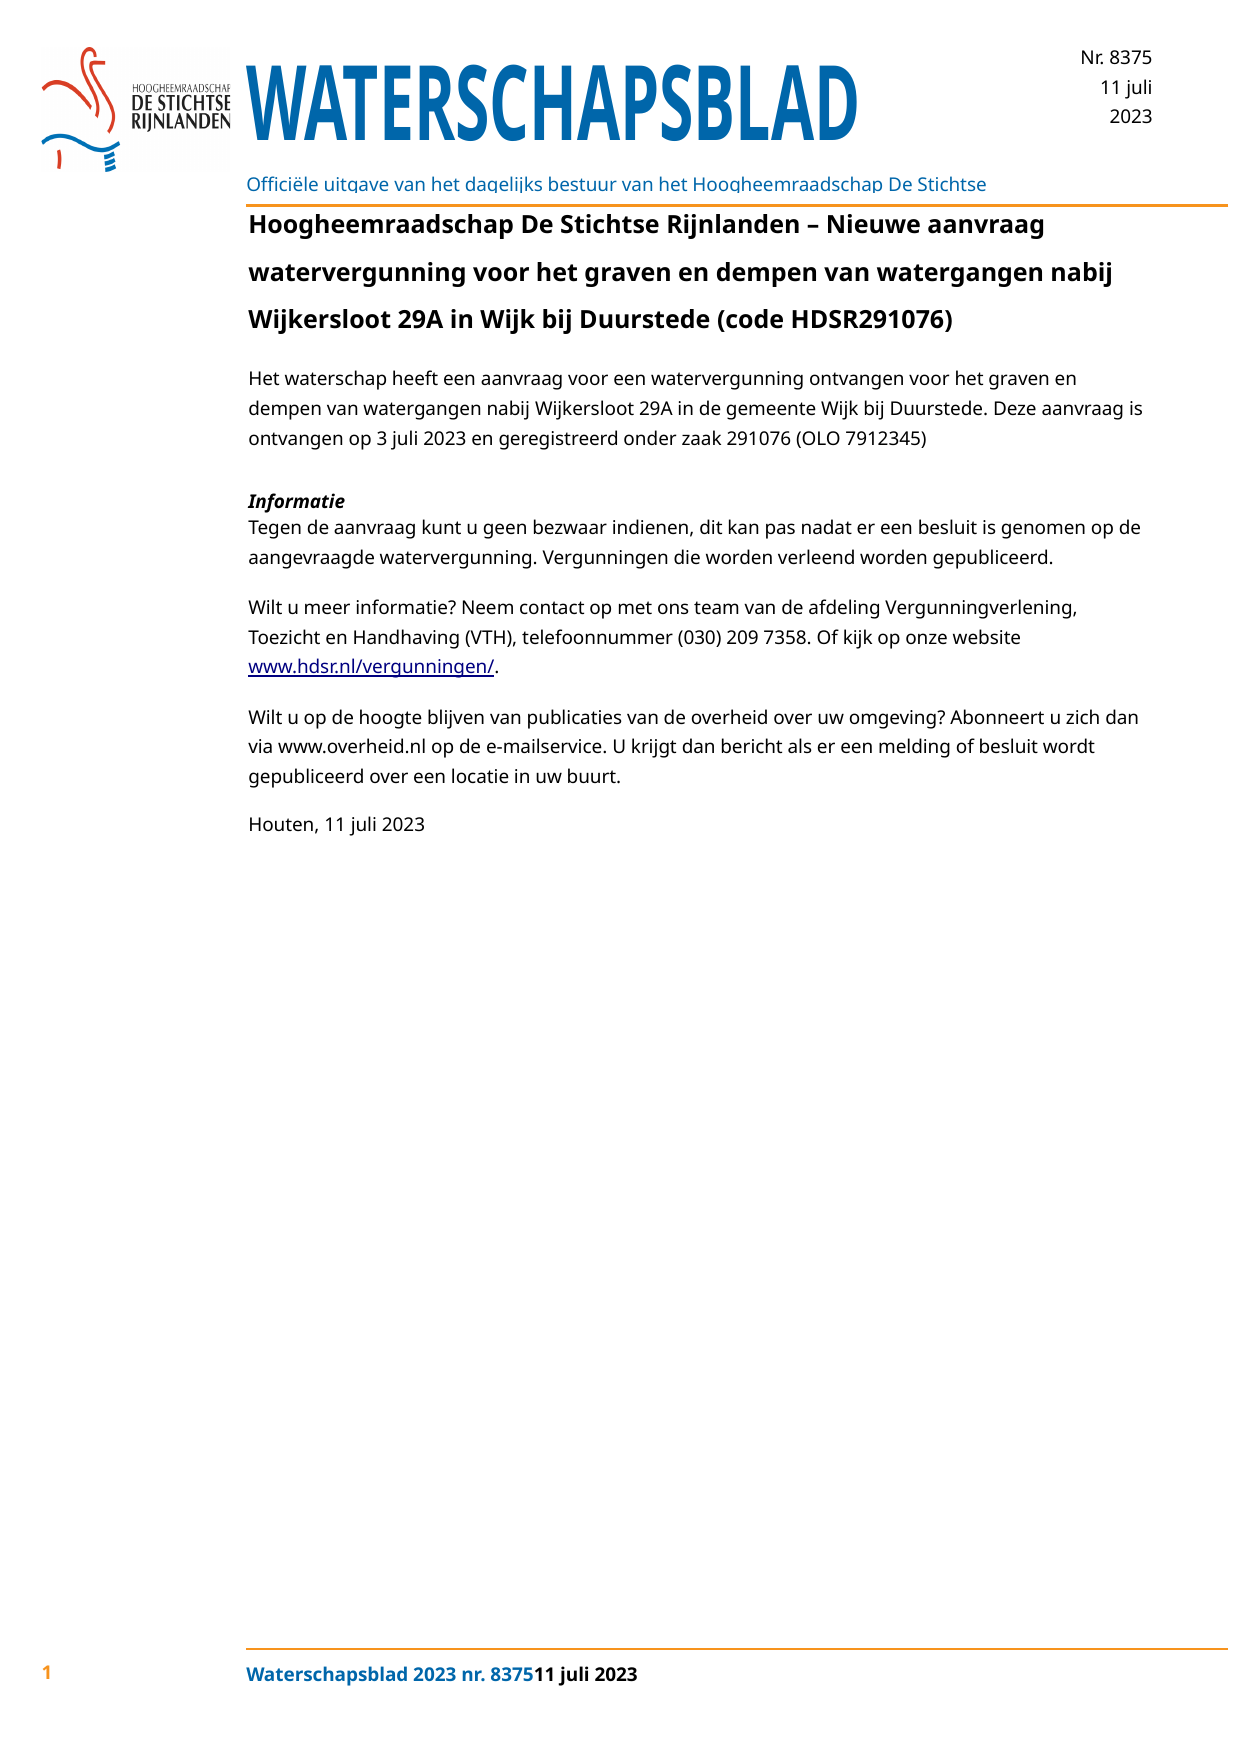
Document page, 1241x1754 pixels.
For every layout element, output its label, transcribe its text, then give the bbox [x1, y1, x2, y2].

text Wilt u meer informatie? Neem contact op met ons team van de afdeling Vergunningverlening, Toezicht en Handhaving (VTH), telefoonnummer (030) 209 7358. Of kijk op onze website www.hdsr.nl/vergunningen/. [248, 594, 1152, 679]
text Wilt u op de hoogte blijven van publicaties van de overheid over uw omgeving? Abonneert u zich dan via www.overheid.nl op de e-mailservice. U krijgt dan bericht als er een melding of besluit wordt gepubliceerd over een locatie in uw buurt. [248, 704, 1152, 789]
text Hoogheemraadschap De Stichtse Rijnlanden – Nieuwe aanvraag watervergunning voor het graven en dempen van watergangen nabij Wijkersloot 29A in Wijk bij Duurstede (code HDSR291076) [248, 207, 1152, 336]
text Tegen de aanvraag kunt u geen bezwaar indienen, dit kan pas nadat er een besluit is genomen op de aangevraagde watervergunning. Vergunningen die worden verleend worden gepubliceerd. [248, 514, 1152, 570]
text Informatie [248, 489, 1152, 514]
picture [41, 47, 231, 172]
text Het waterschap heeft een aanvraag voor een watervergunning ontvangen voor het graven en dempen van watergangen nabij Wijkersloot 29A in de gemeente Wijk bij Duurstede. Deze aanvraag is ontvangen op 3 juli 2023 en geregistreerd onder zaak 291076 (OLO 7912345) [248, 366, 1152, 450]
text Houten, 11 juli 2023 [248, 811, 1152, 837]
